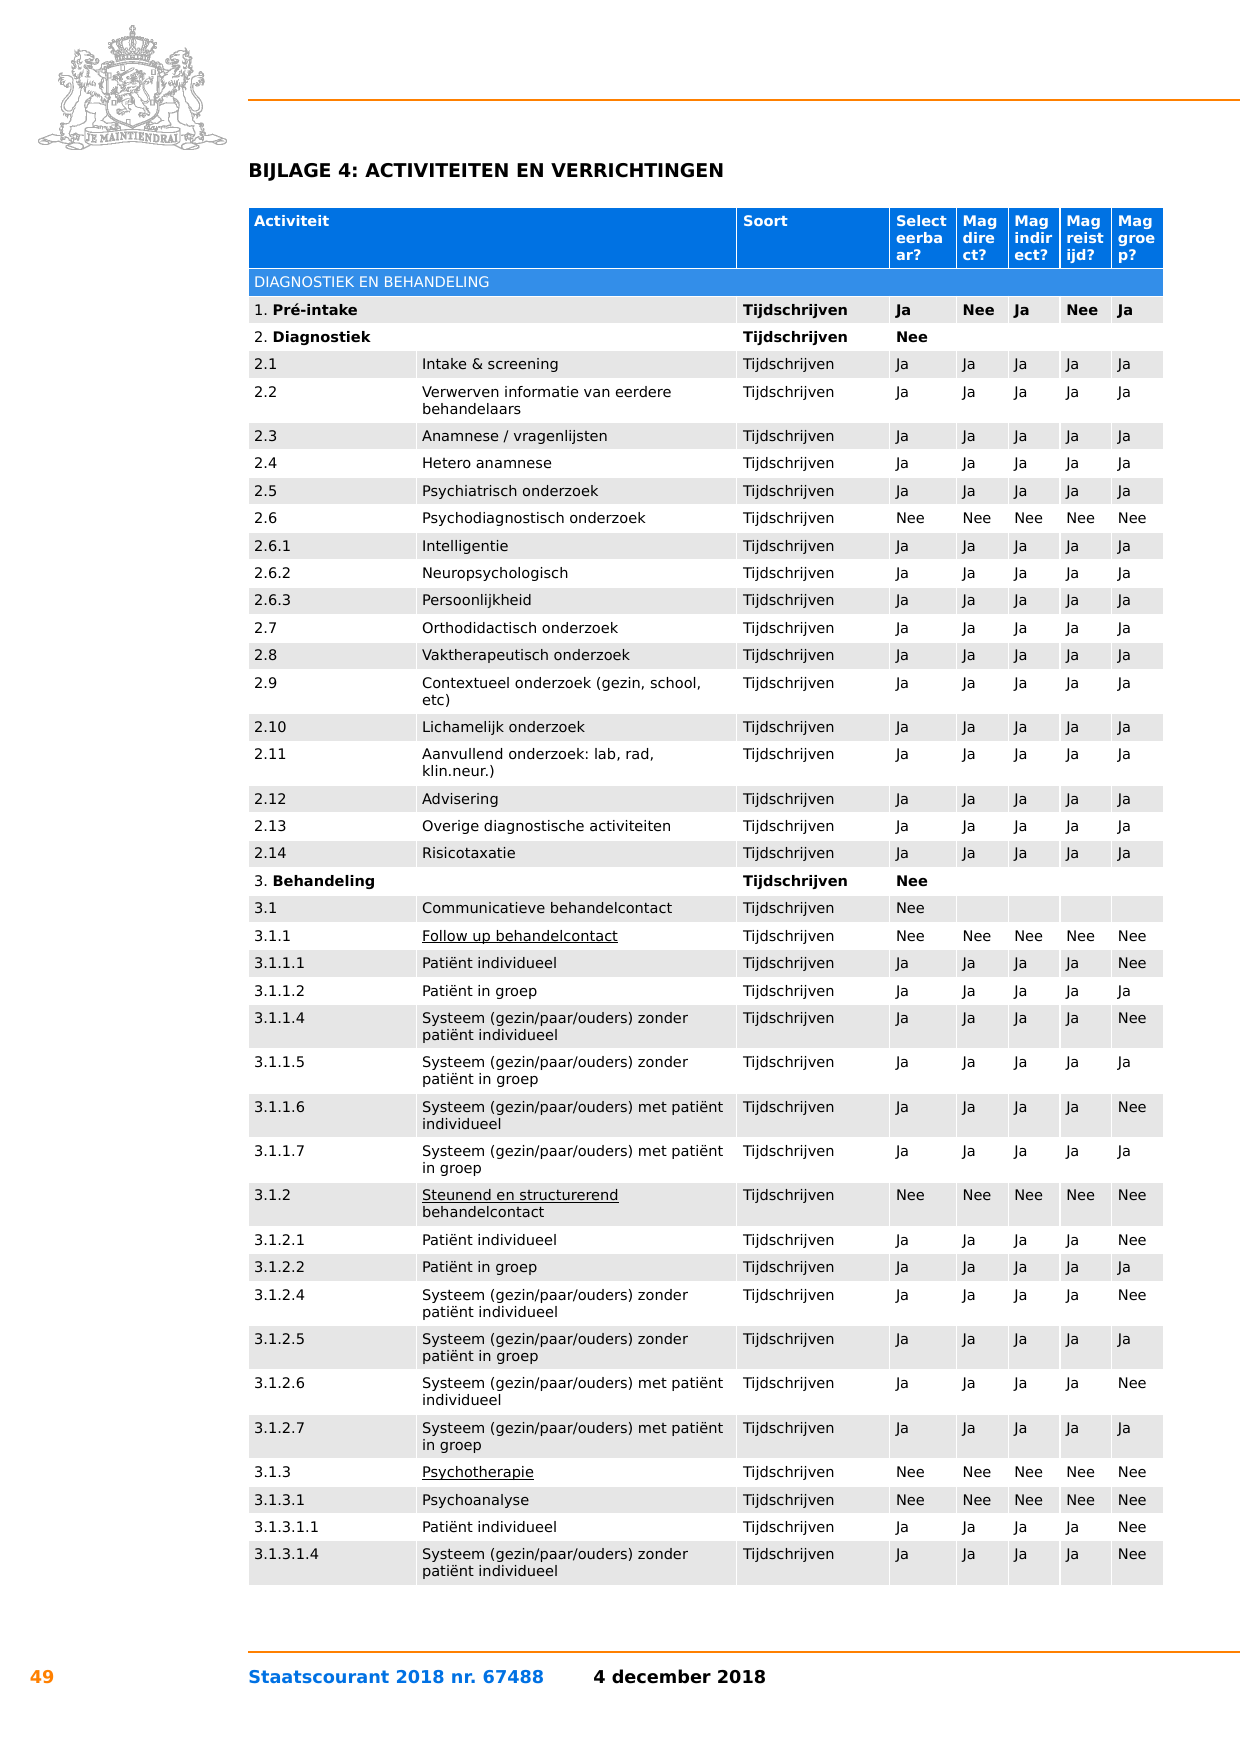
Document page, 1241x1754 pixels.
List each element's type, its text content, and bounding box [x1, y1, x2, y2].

table_cell Nee [957, 1459, 1008, 1486]
table_cell Ja [957, 560, 1008, 587]
table_cell Ja [1061, 643, 1111, 669]
table_cell Ja [1009, 1005, 1059, 1048]
table_cell Ja [1009, 533, 1059, 559]
table_cell Ja [1009, 813, 1059, 840]
table_cell Ja [1061, 742, 1111, 785]
table_cell 3.1.1.1 [249, 950, 416, 977]
table_cell 3.1.3.1 [249, 1487, 416, 1513]
picture [38, 25, 227, 150]
table_cell Intake & screening [417, 351, 736, 378]
table_cell Nee [957, 1487, 1008, 1513]
table_cell Tijdschrijven [737, 978, 889, 1004]
table_cell 2.4 [249, 451, 416, 477]
table_cell Tijdschrijven [737, 505, 889, 532]
table_cell Ja [957, 1282, 1008, 1325]
table_cell Ja [1009, 1514, 1059, 1540]
table_cell Tijdschrijven [737, 1183, 889, 1226]
table_cell 3.1.1.5 [249, 1050, 416, 1093]
table_cell Ja [957, 1138, 1008, 1182]
table_cell Steunend en structurerend behandelcontact [417, 1183, 736, 1226]
table_cell 2.2 [249, 379, 416, 422]
table_cell Tijdschrijven [737, 1254, 889, 1281]
table_cell Anamnese / vragenlijsten [417, 423, 736, 449]
table_cell Ja [1112, 1138, 1163, 1182]
table_cell Ja [1061, 588, 1111, 614]
table_cell Systeem (gezin/paar/ouders) zonder patiënt individueel [417, 1005, 736, 1048]
table_cell Ja [957, 643, 1008, 669]
table_cell Ja [1061, 841, 1111, 867]
table_cell Ja [1061, 1094, 1111, 1137]
table_cell 2.6.1 [249, 533, 416, 559]
table_cell [1112, 324, 1163, 350]
table_cell Tijdschrijven [737, 1005, 889, 1048]
table_cell Tijdschrijven [737, 297, 889, 323]
table_cell Nee [1112, 1371, 1163, 1414]
table_cell Follow up behandelcontact [417, 923, 736, 949]
table_cell Ja [1061, 1005, 1111, 1048]
table_cell 2.11 [249, 742, 416, 785]
table_cell Ja [1112, 742, 1163, 785]
table_cell Nee [1009, 1487, 1059, 1513]
table_cell Ja [1112, 714, 1163, 741]
table_cell Ja [1061, 1371, 1111, 1414]
table_cell Ja [1061, 615, 1111, 641]
table_header Mag indirect? [1009, 208, 1059, 268]
table_cell Ja [1009, 1541, 1059, 1585]
table_cell 2.9 [249, 670, 416, 713]
table_cell Ja [1009, 379, 1059, 422]
table_cell Nee [1112, 950, 1163, 977]
table_cell Ja [1061, 1415, 1111, 1458]
table_cell Patiënt in groep [417, 1254, 736, 1281]
table_cell Ja [1009, 643, 1059, 669]
table_cell Vaktherapeutisch onderzoek [417, 643, 736, 669]
table_cell Systeem (gezin/paar/ouders) met patiënt individueel [417, 1371, 736, 1414]
table_cell Nee [1112, 1459, 1163, 1486]
table_cell Ja [890, 1227, 956, 1253]
table_cell Ja [1112, 1415, 1163, 1458]
table_cell Tijdschrijven [737, 351, 889, 378]
table_cell Ja [957, 813, 1008, 840]
table_cell Tijdschrijven [737, 588, 889, 614]
table_cell Nee [1112, 1514, 1163, 1540]
table_cell Ja [890, 1094, 956, 1137]
table_cell Ja [1061, 1254, 1111, 1281]
table_cell [1009, 324, 1059, 350]
table_cell Overige diagnostische activiteiten [417, 813, 736, 840]
table_cell [1061, 324, 1111, 350]
table_cell Ja [890, 1541, 956, 1585]
table_cell Tijdschrijven [737, 643, 889, 669]
table_cell Ja [957, 423, 1008, 449]
table_cell Tijdschrijven [737, 1050, 889, 1093]
table_cell Tijdschrijven [737, 923, 889, 949]
table_cell Ja [1061, 714, 1111, 741]
table_cell [1112, 896, 1163, 922]
table_cell Ja [1061, 978, 1111, 1004]
table_cell [1112, 868, 1163, 894]
table_cell Ja [1009, 1326, 1059, 1369]
table_cell Ja [1061, 1050, 1111, 1093]
table_cell Ja [957, 742, 1008, 785]
table_cell 3.1.3.1.1 [249, 1514, 416, 1540]
table_cell Ja [957, 714, 1008, 741]
table_cell Ja [890, 1415, 956, 1458]
table_cell Ja [1112, 1254, 1163, 1281]
table_cell Tijdschrijven [737, 841, 889, 867]
table_cell Tijdschrijven [737, 670, 889, 713]
table_cell 3. Behandeling [249, 868, 736, 894]
table_cell Patiënt individueel [417, 1227, 736, 1253]
table_cell 3.1.1.2 [249, 978, 416, 1004]
table_cell Ja [890, 1514, 956, 1540]
table_cell Ja [1009, 1138, 1059, 1182]
table_cell Ja [1112, 786, 1163, 812]
table_cell Ja [1112, 1326, 1163, 1369]
table_cell Ja [957, 379, 1008, 422]
table_cell 2.5 [249, 478, 416, 504]
table_cell Ja [890, 1326, 956, 1369]
table_cell Ja [1009, 950, 1059, 977]
table_cell Ja [957, 1094, 1008, 1137]
table_cell Ja [957, 451, 1008, 477]
table_cell 3.1.2.2 [249, 1254, 416, 1281]
table_cell Ja [957, 950, 1008, 977]
table_cell Ja [1112, 1050, 1163, 1093]
table_cell Nee [1112, 1005, 1163, 1048]
table_cell Ja [1009, 1227, 1059, 1253]
table_cell Ja [957, 978, 1008, 1004]
table_cell Tijdschrijven [737, 533, 889, 559]
table_cell Ja [1009, 1415, 1059, 1458]
table_cell Nee [1112, 1094, 1163, 1137]
table_cell Tijdschrijven [737, 478, 889, 504]
table_cell Ja [957, 1326, 1008, 1369]
table_cell 3.1.1.4 [249, 1005, 416, 1048]
table_cell Ja [890, 841, 956, 867]
table_cell Ja [1009, 1050, 1059, 1093]
table_cell Ja [890, 297, 956, 323]
table_cell Ja [1009, 978, 1059, 1004]
table_cell 2.12 [249, 786, 416, 812]
table_cell Ja [1009, 841, 1059, 867]
table_cell Ja [1112, 841, 1163, 867]
table_cell Nee [1061, 1183, 1111, 1226]
table_cell Tijdschrijven [737, 1094, 889, 1137]
table_cell Nee [890, 896, 956, 922]
table_cell Tijdschrijven [737, 1459, 889, 1486]
table_cell Tijdschrijven [737, 379, 889, 422]
table_cell Ja [1061, 1227, 1111, 1253]
table_cell Nee [957, 1183, 1008, 1226]
table_cell 3.1.2.4 [249, 1282, 416, 1325]
table_cell 2.1 [249, 351, 416, 378]
table_cell Nee [890, 1183, 956, 1226]
table_cell Ja [1061, 351, 1111, 378]
table_cell Ja [890, 423, 956, 449]
table_cell Ja [1061, 950, 1111, 977]
table_cell Persoonlijkheid [417, 588, 736, 614]
table_cell Ja [1009, 670, 1059, 713]
table_cell 3.1.2.6 [249, 1371, 416, 1414]
table_cell Systeem (gezin/paar/ouders) met patiënt in groep [417, 1415, 736, 1458]
table_cell Nee [1061, 505, 1111, 532]
table_cell Ja [1061, 1282, 1111, 1325]
table_cell Tijdschrijven [737, 1541, 889, 1585]
table_cell Ja [1009, 478, 1059, 504]
table_cell Tijdschrijven [737, 950, 889, 977]
table_cell Ja [1009, 742, 1059, 785]
table_cell Hetero anamnese [417, 451, 736, 477]
table_cell Psychiatrisch onderzoek [417, 478, 736, 504]
table_cell Nee [957, 297, 1008, 323]
table_cell 2.14 [249, 841, 416, 867]
table_cell Ja [1112, 670, 1163, 713]
table_cell Ja [890, 1254, 956, 1281]
table_cell Tijdschrijven [737, 1371, 889, 1414]
table_cell Nee [1112, 1541, 1163, 1585]
table_cell Nee [1009, 923, 1059, 949]
table_cell 2.13 [249, 813, 416, 840]
table_cell Ja [890, 714, 956, 741]
table_cell Systeem (gezin/paar/ouders) zonder patiënt individueel [417, 1282, 736, 1325]
table_cell Nee [1009, 1183, 1059, 1226]
table_cell Ja [890, 978, 956, 1004]
table_cell Ja [1009, 1371, 1059, 1414]
table_cell Ja [1112, 533, 1163, 559]
table_cell Ja [1112, 560, 1163, 587]
table_cell [1009, 896, 1059, 922]
table_cell Tijdschrijven [737, 324, 889, 350]
table_cell Ja [890, 533, 956, 559]
table_cell Patiënt in groep [417, 978, 736, 1004]
table_cell Nee [1061, 297, 1111, 323]
table_cell [957, 896, 1008, 922]
table_cell Tijdschrijven [737, 868, 889, 894]
table_cell Ja [890, 451, 956, 477]
table_cell Ja [1112, 615, 1163, 641]
table_cell Ja [1009, 588, 1059, 614]
table_cell Intelligentie [417, 533, 736, 559]
table_cell Tijdschrijven [737, 813, 889, 840]
table_cell 2. Diagnostiek [249, 324, 736, 350]
table_cell [957, 324, 1008, 350]
table_cell Nee [1061, 1487, 1111, 1513]
table_cell Advisering [417, 786, 736, 812]
table_cell Ja [957, 1050, 1008, 1093]
table_cell 3.1.1.6 [249, 1094, 416, 1137]
table_cell Nee [890, 868, 956, 894]
table_cell Systeem (gezin/paar/ouders) zonder patiënt in groep [417, 1326, 736, 1369]
table_cell Ja [1061, 786, 1111, 812]
table_cell Ja [1112, 451, 1163, 477]
table_cell Ja [1009, 297, 1059, 323]
table_cell Ja [1112, 379, 1163, 422]
table_cell 3.1.3 [249, 1459, 416, 1486]
table_cell Ja [1009, 1282, 1059, 1325]
table_cell 3.1.3.1.4 [249, 1541, 416, 1585]
table_header Soort [737, 208, 889, 268]
table_cell Tijdschrijven [737, 1487, 889, 1513]
table_cell 1. Pré-intake [249, 297, 736, 323]
table_cell Tijdschrijven [737, 1227, 889, 1253]
table_cell Systeem (gezin/paar/ouders) zonder patiënt in groep [417, 1050, 736, 1093]
table_cell Ja [890, 1050, 956, 1093]
table_cell Ja [957, 1541, 1008, 1585]
table_cell Ja [957, 1415, 1008, 1458]
table_cell 3.1.2.7 [249, 1415, 416, 1458]
table_cell 3.1.2.5 [249, 1326, 416, 1369]
table_cell Ja [890, 1005, 956, 1048]
table_cell [957, 868, 1008, 894]
table_cell Ja [957, 1371, 1008, 1414]
table_cell Ja [1061, 423, 1111, 449]
table_cell Ja [890, 786, 956, 812]
table_cell Ja [890, 478, 956, 504]
table_cell Tijdschrijven [737, 742, 889, 785]
table_cell Ja [890, 1138, 956, 1182]
table_cell Systeem (gezin/paar/ouders) met patiënt individueel [417, 1094, 736, 1137]
table_cell Ja [1112, 643, 1163, 669]
table_cell Patiënt individueel [417, 950, 736, 977]
table_cell Tijdschrijven [737, 786, 889, 812]
table_cell Ja [1061, 478, 1111, 504]
table_cell Ja [1061, 670, 1111, 713]
table_cell Ja [1112, 588, 1163, 614]
table_cell Tijdschrijven [737, 1282, 889, 1325]
table_cell Psychodiagnostisch onderzoek [417, 505, 736, 532]
table_cell Nee [1112, 505, 1163, 532]
table_header Selecteerbaar? [890, 208, 956, 268]
table_cell Tijdschrijven [737, 560, 889, 587]
table_cell Nee [890, 923, 956, 949]
table_cell Ja [1061, 1514, 1111, 1540]
table_cell 3.1.2.1 [249, 1227, 416, 1253]
table_cell 3.1 [249, 896, 416, 922]
table_cell Psychotherapie [417, 1459, 736, 1486]
table_cell Ja [957, 588, 1008, 614]
table_cell Ja [957, 615, 1008, 641]
table_header Mag direct? [957, 208, 1008, 268]
table_cell Tijdschrijven [737, 451, 889, 477]
table_cell Ja [890, 742, 956, 785]
table_cell Ja [1061, 813, 1111, 840]
table_cell Nee [957, 923, 1008, 949]
table_cell Ja [1112, 813, 1163, 840]
table_cell Ja [1009, 351, 1059, 378]
table_cell Ja [1061, 1138, 1111, 1182]
table_cell Nee [957, 505, 1008, 532]
table_header Activiteit [249, 208, 736, 268]
table_cell Tijdschrijven [737, 615, 889, 641]
table_cell 2.6.2 [249, 560, 416, 587]
table_cell Communicatieve behandelcontact [417, 896, 736, 922]
table_cell Ja [890, 950, 956, 977]
table_cell Tijdschrijven [737, 714, 889, 741]
table_cell Risicotaxatie [417, 841, 736, 867]
table_cell Ja [1061, 1541, 1111, 1585]
table_cell 2.6.3 [249, 588, 416, 614]
table_cell Nee [1009, 1459, 1059, 1486]
table_cell Nee [1112, 1282, 1163, 1325]
table_cell Ja [1009, 1094, 1059, 1137]
table_cell Ja [1009, 615, 1059, 641]
table_cell Nee [1061, 1459, 1111, 1486]
table_cell Nee [1112, 923, 1163, 949]
table_cell Ja [957, 1514, 1008, 1540]
table_cell Tijdschrijven [737, 1415, 889, 1458]
table_header Mag groep? [1112, 208, 1163, 268]
table_cell Systeem (gezin/paar/ouders) met patiënt in groep [417, 1138, 736, 1182]
table_cell Ja [1112, 297, 1163, 323]
table_cell Nee [890, 505, 956, 532]
table_cell 3.1.1 [249, 923, 416, 949]
table_cell 3.1.2 [249, 1183, 416, 1226]
table_cell Ja [890, 351, 956, 378]
table_cell DIAGNOSTIEK EN BEHANDELING [249, 269, 1163, 296]
table_cell Nee [1112, 1227, 1163, 1253]
table_cell Ja [890, 670, 956, 713]
table_cell [1061, 896, 1111, 922]
table_cell Tijdschrijven [737, 1514, 889, 1540]
table_cell Ja [1061, 533, 1111, 559]
table_cell Ja [957, 1254, 1008, 1281]
table_cell Ja [1009, 560, 1059, 587]
table_cell Ja [957, 533, 1008, 559]
table_cell Ja [890, 379, 956, 422]
table_cell Ja [890, 1371, 956, 1414]
table_cell Ja [957, 670, 1008, 713]
table_cell Ja [1061, 379, 1111, 422]
table_cell Ja [957, 478, 1008, 504]
table_cell [1009, 868, 1059, 894]
subtitle BIJLAGE 4: ACTIVITEITEN EN VERRICHTINGEN [248, 160, 1163, 182]
table_cell 3.1.1.7 [249, 1138, 416, 1182]
table_cell Nee [1061, 923, 1111, 949]
table_cell Ja [957, 1227, 1008, 1253]
table_cell Tijdschrijven [737, 1326, 889, 1369]
table_cell Nee [1112, 1487, 1163, 1513]
table_cell Nee [890, 324, 956, 350]
table_cell 2.6 [249, 505, 416, 532]
table_cell Ja [1112, 351, 1163, 378]
table_cell Neuropsychologisch [417, 560, 736, 587]
table_cell Ja [1112, 978, 1163, 1004]
table_cell 2.10 [249, 714, 416, 741]
table_cell Ja [1009, 786, 1059, 812]
table_cell Orthodidactisch onderzoek [417, 615, 736, 641]
table_cell 2.7 [249, 615, 416, 641]
table_cell Patiënt individueel [417, 1514, 736, 1540]
table_cell Ja [890, 1282, 956, 1325]
table_cell Ja [1112, 478, 1163, 504]
table_cell Tijdschrijven [737, 423, 889, 449]
table_cell Ja [1009, 714, 1059, 741]
table_cell Nee [1112, 1183, 1163, 1226]
table_cell Tijdschrijven [737, 896, 889, 922]
table_cell Ja [957, 786, 1008, 812]
table_cell 2.8 [249, 643, 416, 669]
table_cell Ja [957, 351, 1008, 378]
table_cell Ja [890, 588, 956, 614]
table_cell Ja [1009, 451, 1059, 477]
table_cell Nee [890, 1487, 956, 1513]
table_cell Nee [1009, 505, 1059, 532]
table_cell Ja [1061, 560, 1111, 587]
table_cell Ja [957, 1005, 1008, 1048]
table_cell Ja [1009, 1254, 1059, 1281]
table_cell Nee [890, 1459, 956, 1486]
table_cell Ja [1061, 1326, 1111, 1369]
table_header Mag reistijd? [1061, 208, 1111, 268]
table_cell 2.3 [249, 423, 416, 449]
table_cell Ja [1009, 423, 1059, 449]
table_cell Ja [890, 560, 956, 587]
table_cell Systeem (gezin/paar/ouders) zonder patiënt individueel [417, 1541, 736, 1585]
table_cell Tijdschrijven [737, 1138, 889, 1182]
table_cell Lichamelijk onderzoek [417, 714, 736, 741]
table_cell [1061, 868, 1111, 894]
table_cell Ja [890, 615, 956, 641]
table_cell Psychoanalyse [417, 1487, 736, 1513]
table_cell Ja [890, 813, 956, 840]
table_cell Ja [957, 841, 1008, 867]
table_cell Aanvullend onderzoek: lab, rad, klin.neur.) [417, 742, 736, 785]
table_cell Ja [1112, 423, 1163, 449]
table_cell Verwerven informatie van eerdere behandelaars [417, 379, 736, 422]
table_cell Contextueel onderzoek (gezin, school, etc) [417, 670, 736, 713]
table_cell Ja [890, 643, 956, 669]
table_cell Ja [1061, 451, 1111, 477]
